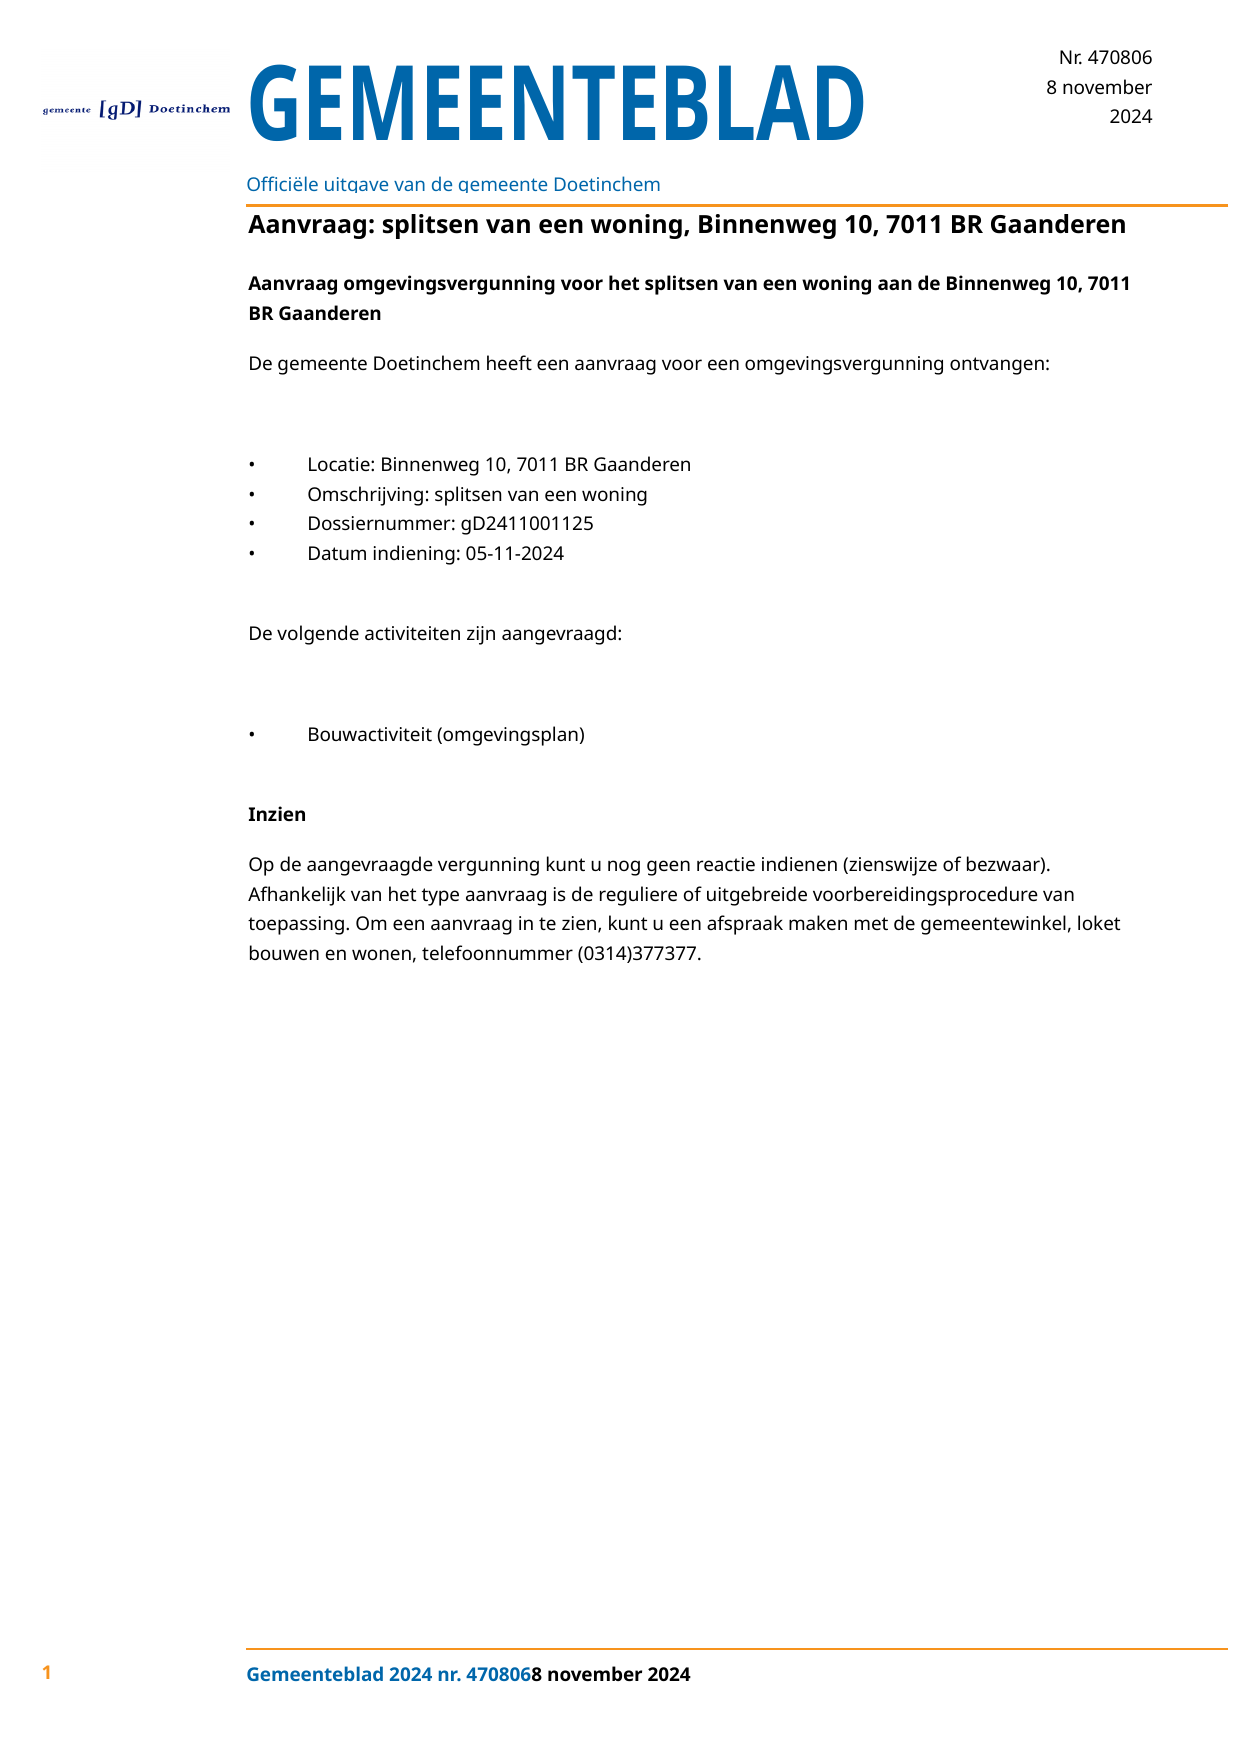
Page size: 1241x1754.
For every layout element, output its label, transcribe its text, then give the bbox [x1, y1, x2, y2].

list Bouwactiviteit (omgevingsplan) [248, 721, 1152, 746]
text Op de aangevraagde vergunning kunt u nog geen reactie indienen (zienswijze of bezwaar). Afhankelijk van het type aanvraag is de reguliere of uitgebreide voorbereidingsprocedure van toepassing. Om een aanvraag in te zien, kunt u een afspraak maken met de gemeentewinkel, loket bouwen en wonen, telefoonnummer (0314)377377. [248, 851, 1152, 966]
text Aanvraag omgevingsvergunning voor het splitsen van een woning aan de Binnenweg 10, 7011 BR Gaanderen [248, 270, 1152, 326]
list Dossiernummer: gD2411001125 [248, 510, 1152, 536]
list Locatie: Binnenweg 10, 7011 BR Gaanderen [248, 451, 1152, 477]
text Aanvraag: splitsen van een woning, Binnenweg 10, 7011 BR Gaanderen [248, 207, 1152, 241]
text De gemeente Doetinchem heeft een aanvraag voor een omgevingsvergunning ontvangen: [248, 350, 1152, 376]
picture [41, 47, 231, 172]
list Datum indiening: 05-11-2024 [248, 540, 1152, 566]
list Omschrijving: splitsen van een woning [248, 481, 1152, 506]
text Inzien [248, 801, 1152, 826]
text De volgende activiteiten zijn aangevraagd: [248, 620, 1152, 646]
